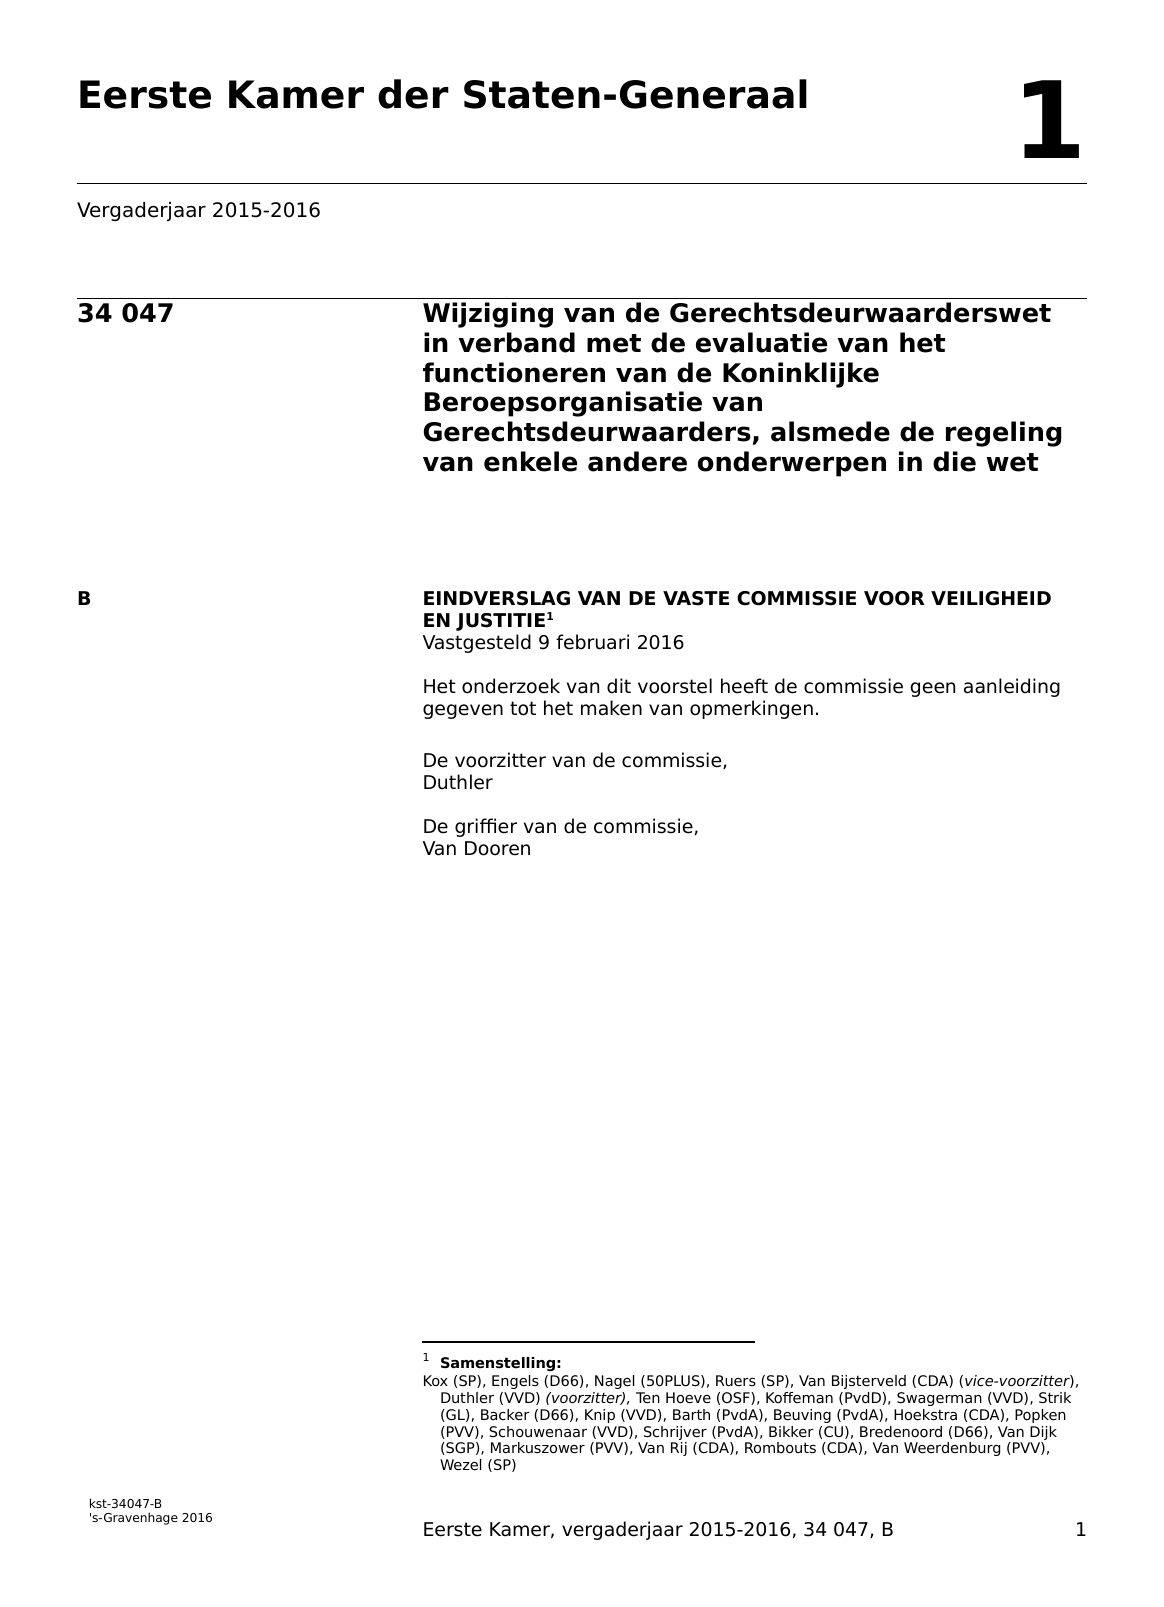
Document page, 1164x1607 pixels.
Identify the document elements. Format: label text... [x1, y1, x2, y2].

text De voorzitter van de commissie, Duthler [422, 750, 1087, 794]
text Samenstelling: [422, 1351, 1087, 1373]
text De griffier van de commissie, Van Dooren [422, 816, 1087, 860]
text Het onderzoek van dit voorstel heeft de commissie geen aanleiding gegeven tot het maken van opmerkingen. [422, 676, 1087, 720]
table_header Eerste Kamer der Staten-Generaal [77, 59, 886, 183]
text kst-34047-B [88, 1497, 323, 1511]
table_cell Vergaderjaar 2015-2016 [77, 184, 1087, 298]
subtitle 34 047 Wijziging van de Gerechtsdeurwaarderswet in verband met de evaluatie van het functioneren van de Koninklijke Beroepsorganisatie van Gerechtsdeurwaarders, alsmede de regeling van enkele andere onderwerpen in die wet [77, 299, 1087, 477]
subtitle B EINDVERSLAG VAN DE VASTE COMMISSIE VOOR VEILIGHEID EN JUSTITIE [77, 588, 1087, 632]
table_header 1 [886, 59, 1087, 183]
text Kox (SP), Engels (D66), Nagel (50PLUS), Ruers (SP), Van Bijsterveld (CDA) (vice-voorzitter), Duthler (VVD) (voorzitter), Ten Hoeve (OSF), Koffeman (PvdD), Swagerman (VVD), Strik (GL), Backer (D66), Knip (VVD), Barth (PvdA), Beuving (PvdA), Hoekstra (CDA), Popken (PVV), Schouwenaar (VVD), Schrijver (PvdA), Bikker (CU), Bredenoord (D66), Van Dijk (SGP), Markuszower (PVV), Van Rij (CDA), Rombouts (CDA), Van Weerdenburg (PVV), Wezel (SP) [422, 1373, 1087, 1474]
text Vastgesteld 9 februari 2016 [422, 632, 1087, 654]
text 's-Gravenhage 2016 [88, 1511, 323, 1525]
